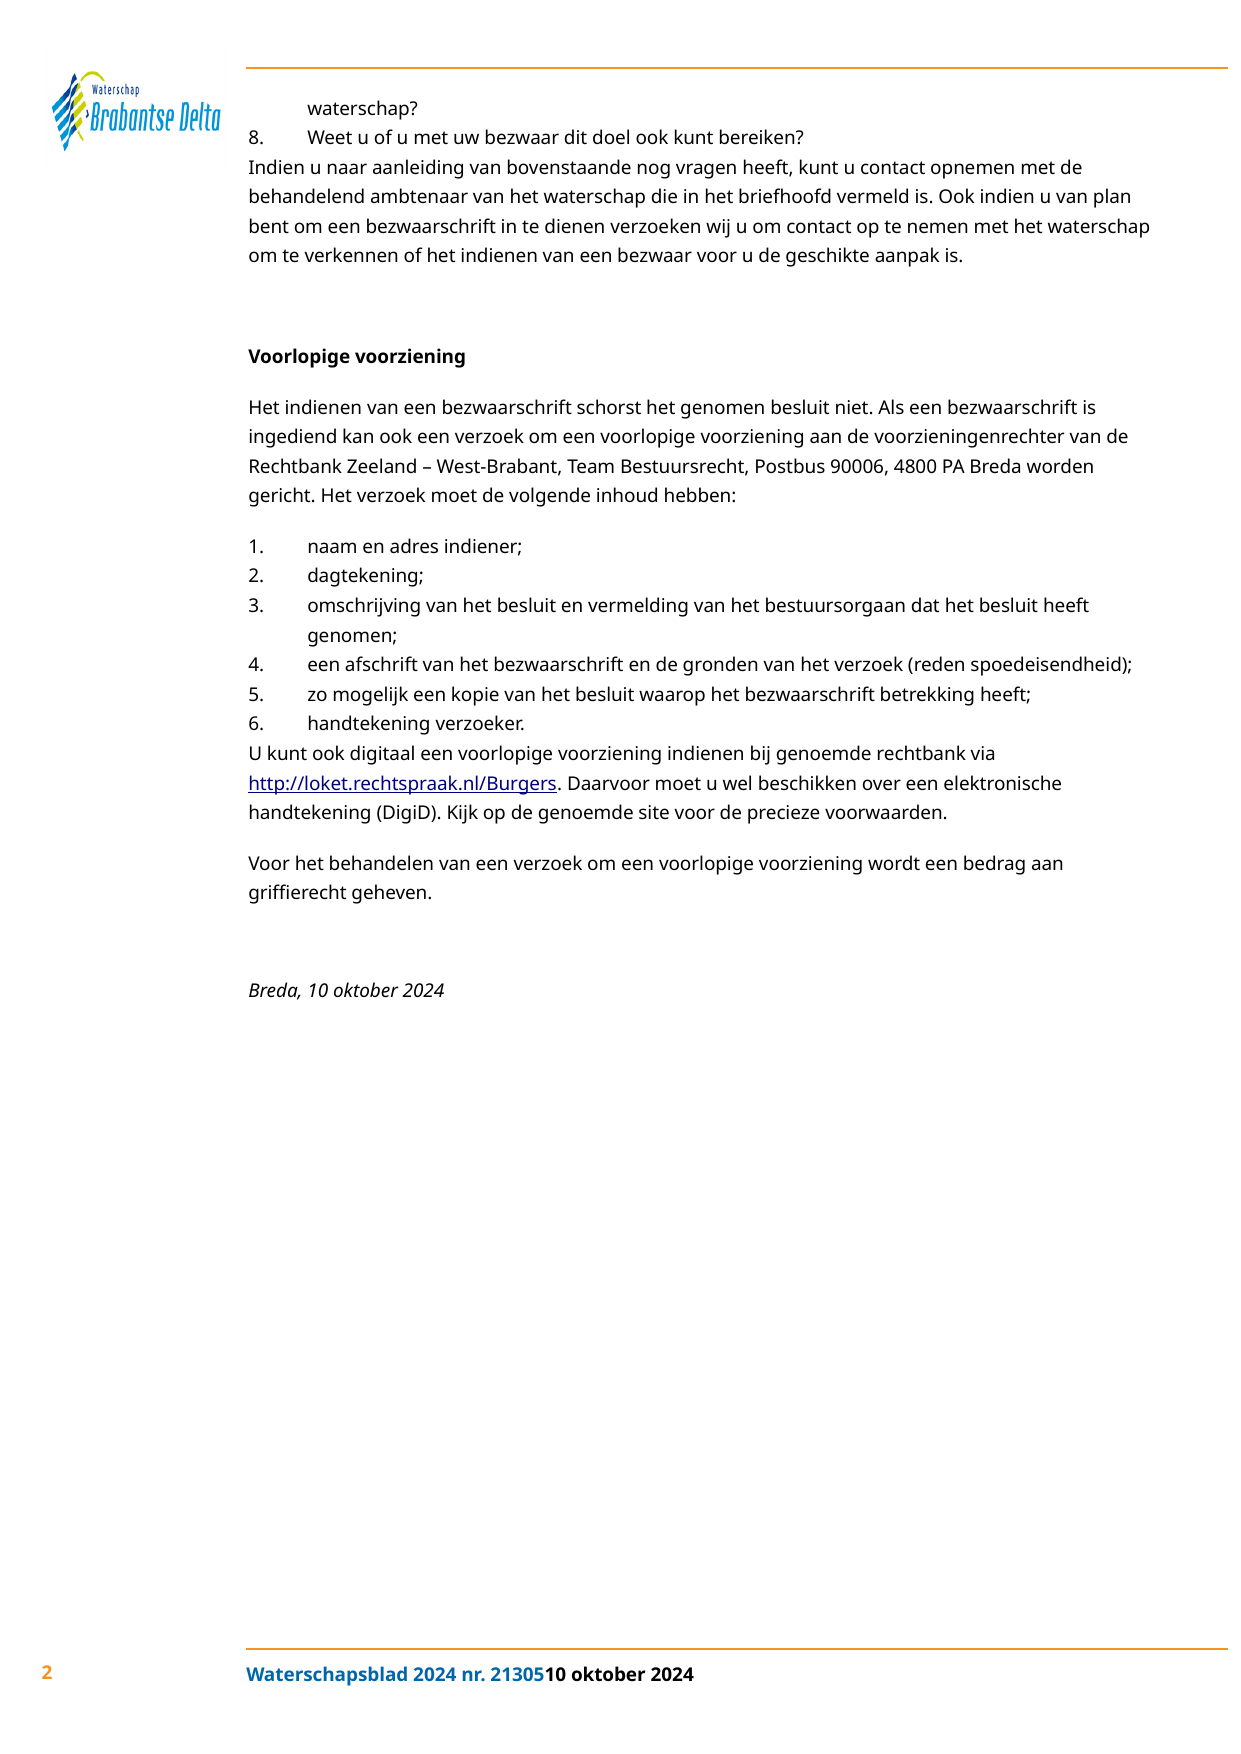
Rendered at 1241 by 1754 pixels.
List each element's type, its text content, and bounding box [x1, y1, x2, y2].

text Indien u naar aanleiding van bovenstaande nog vragen heeft, kunt u contact opnemen met de behandelend ambtenaar van het waterschap die in het briefhoofd vermeld is. Ook indien u van plan bent om een bezwaarschrift in te dienen verzoeken wij u om contact op te nemen met het waterschap om te verkennen of het indienen van een bezwaar voor u de geschikte aanpak is. [248, 154, 1152, 268]
text Voor het behandelen van een verzoek om een voorlopige voorziening wordt een bedrag aan griffierecht geheven. [248, 850, 1152, 905]
text Het indienen van een bezwaarschrift schorst het genomen besluit niet. Als een bezwaarschrift is ingediend kan ook een verzoek om een voorlopige voorziening aan de voorzieningenrechter van de Rechtbank Zeeland – West-Brabant, Team Bestuursrecht, Postbus 90006, 4800 PA Breda worden gericht. Het verzoek moet de volgende inhoud hebben: [248, 394, 1152, 508]
list dagtekening; [248, 563, 1152, 588]
list een afschrift van het bezwaarschrift en de gronden van het verzoek (reden spoedeisendheid); [248, 651, 1152, 677]
list handtekening verzoeker. [248, 711, 1152, 736]
text U kunt ook digitaal een voorlopige voorziening indienen bij genoemde rechtbank via http://loket.rechtspraak.nl/Burgers. Daarvoor moet u wel beschikken over een elektronische handtekening (DigiD). Kijk op de genoemde site voor de precieze voorwaarden. [248, 740, 1152, 825]
list zo mogelijk een kopie van het besluit waarop het bezwaarschrift betrekking heeft; [248, 681, 1152, 707]
text Breda, 10 oktober 2024 [248, 978, 1152, 1003]
list waterschap? [248, 95, 1152, 121]
picture [41, 47, 231, 172]
list naam en adres indiener; [248, 533, 1152, 559]
list Weet u of u met uw bezwaar dit doel ook kunt bereiken? [248, 124, 1152, 150]
text Voorlopige voorziening [248, 343, 1152, 369]
list omschrijving van het besluit en vermelding van het bestuursorgaan dat het besluit heeft genomen; [248, 592, 1152, 648]
